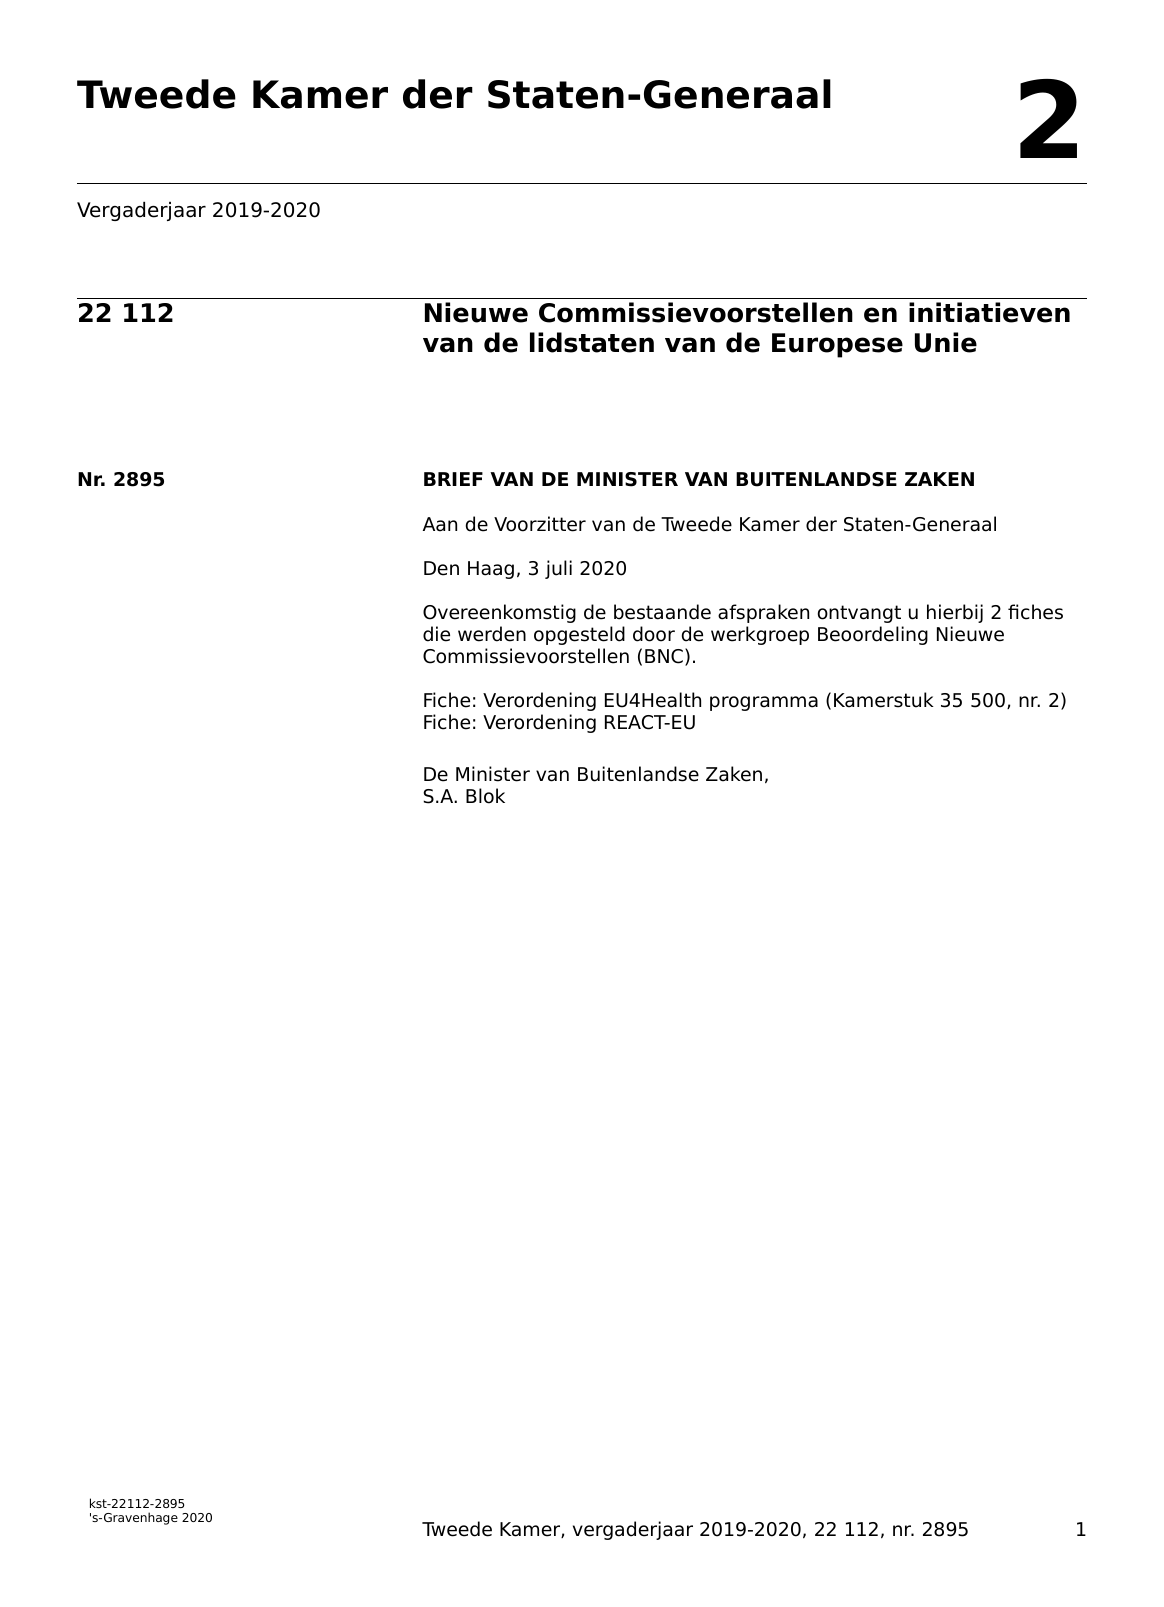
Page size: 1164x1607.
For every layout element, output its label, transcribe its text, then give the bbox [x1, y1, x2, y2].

text Fiche: Verordening EU4Health programma (Kamerstuk 35 500, nr. 2) [422, 690, 1087, 712]
text Overeenkomstig de bestaande afspraken ontvangt u hierbij 2 fiches die werden opgesteld door de werkgroep Beoordeling Nieuwe Commissievoorstellen (BNC). [422, 602, 1087, 668]
text 's-Gravenhage 2020 [88, 1511, 323, 1525]
text Den Haag, 3 juli 2020 [422, 558, 1087, 580]
text De Minister van Buitenlandse Zaken, S.A. Blok [422, 764, 1087, 808]
text Fiche: Verordening REACT-EU [422, 712, 1087, 734]
table_header Tweede Kamer der Staten-Generaal [77, 59, 886, 183]
text Aan de Voorzitter van de Tweede Kamer der Staten-Generaal [422, 513, 1087, 536]
subtitle Nr. 2895 BRIEF VAN DE MINISTER VAN BUITENLANDSE ZAKEN [77, 469, 1087, 491]
table_header 2 [886, 59, 1087, 183]
table_cell Vergaderjaar 2019-2020 [77, 184, 1087, 298]
subtitle 22 112 Nieuwe Commissievoorstellen en initiatieven van de lidstaten van de Europese Unie [77, 299, 1087, 358]
text kst-22112-2895 [88, 1497, 323, 1511]
